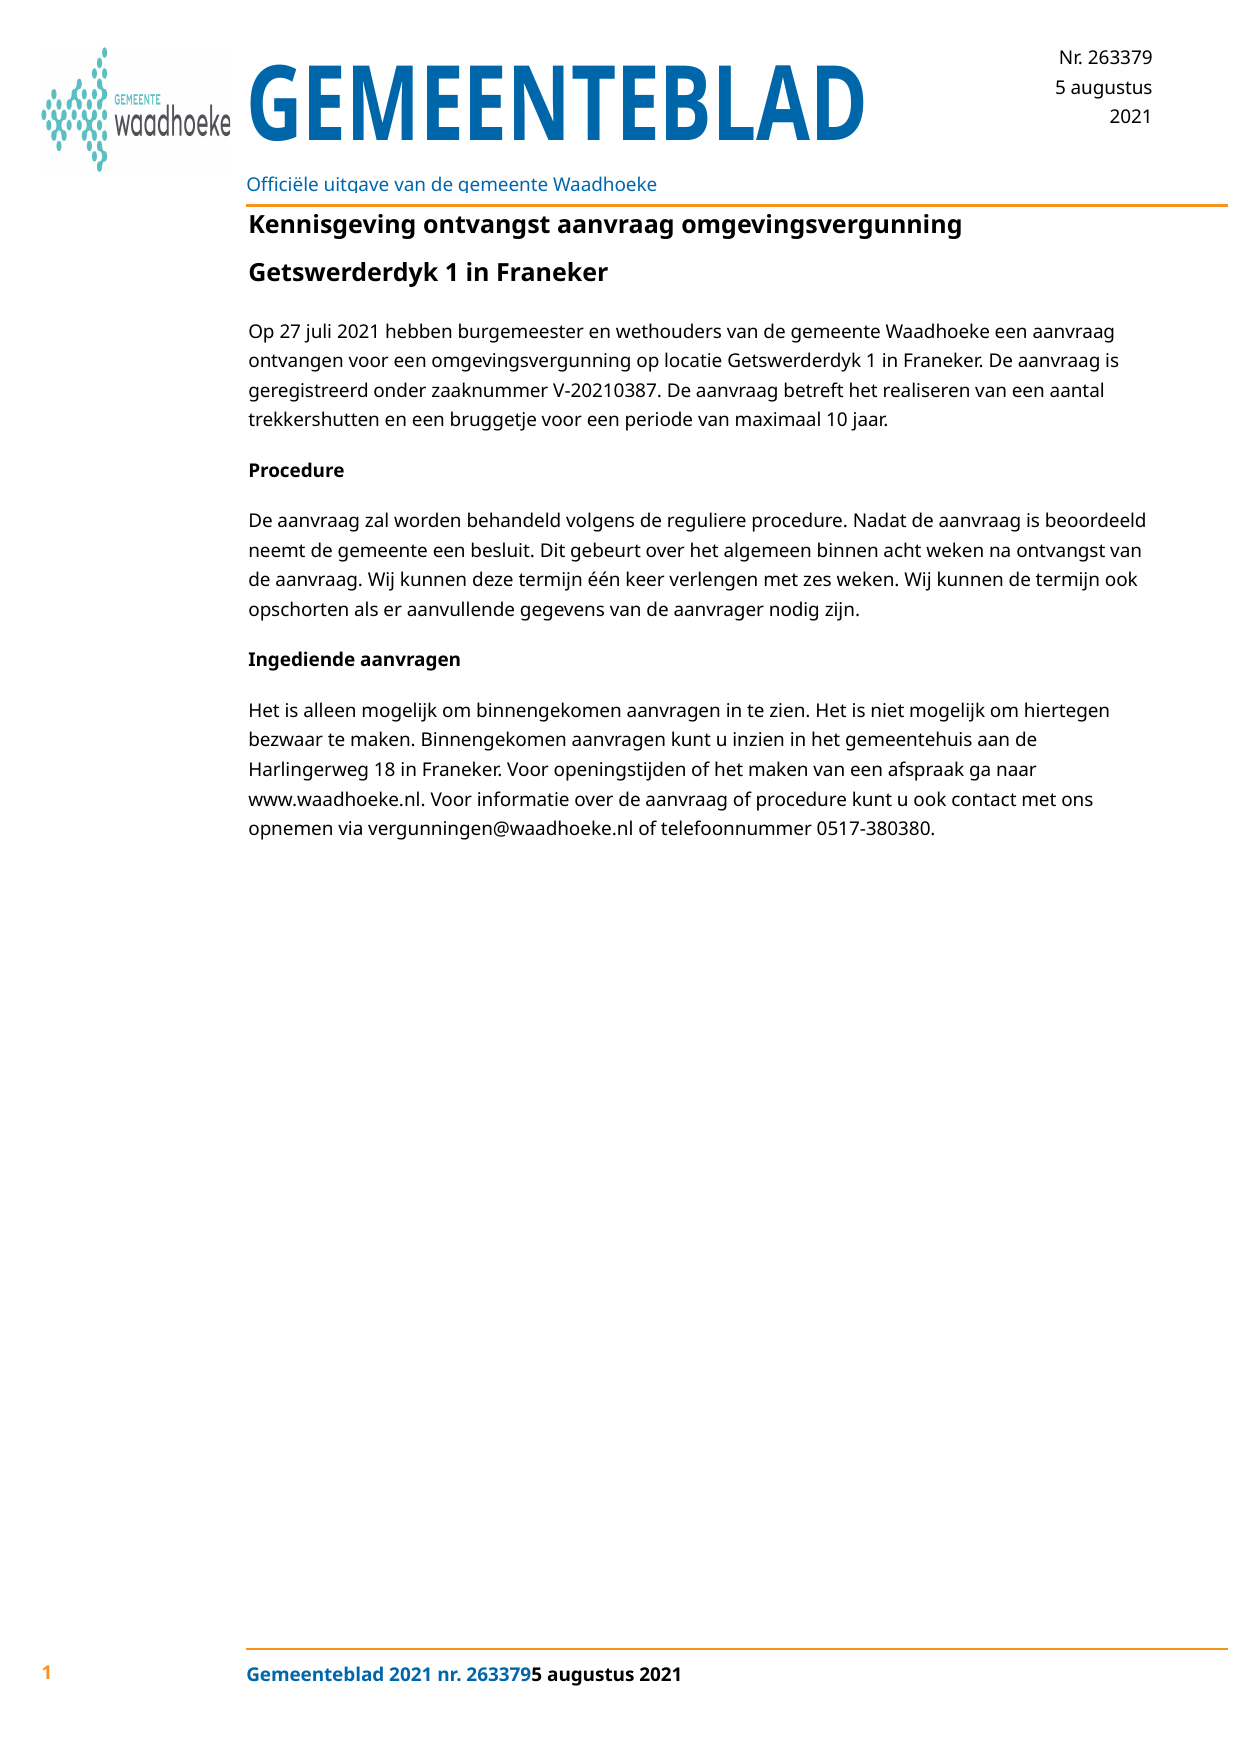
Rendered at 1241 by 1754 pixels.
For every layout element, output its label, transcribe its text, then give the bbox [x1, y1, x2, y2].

picture [41, 47, 231, 172]
text Op 27 juli 2021 hebben burgemeester en wethouders van de gemeente Waadhoeke een aanvraag ontvangen voor een omgevingsvergunning op locatie Getswerderdyk 1 in Franeker. De aanvraag is geregistreerd onder zaaknummer V-20210387. De aanvraag betreft het realiseren van een aantal trekkershutten en een bruggetje voor een periode van maximaal 10 jaar. [248, 318, 1152, 432]
text De aanvraag zal worden behandeld volgens de reguliere procedure. Nadat de aanvraag is beoordeeld neemt de gemeente een besluit. Dit gebeurt over het algemeen binnen acht weken na ontvangst van de aanvraag. Wij kunnen deze termijn één keer verlengen met zes weken. Wij kunnen de termijn ook opschorten als er aanvullende gegevens van de aanvrager nodig zijn. [248, 507, 1152, 622]
text Het is alleen mogelijk om binnengekomen aanvragen in te zien. Het is niet mogelijk om hiertegen bezwaar te maken. Binnengekomen aanvragen kunt u inzien in het gemeentehuis aan de Harlingerweg 18 in Franeker. Voor openingstijden of het maken van een afspraak ga naar www.waadhoeke.nl. Voor informatie over de aanvraag of procedure kunt u ook contact met ons opnemen via vergunningen@waadhoeke.nl of telefoonnummer 0517-380380. [248, 697, 1152, 841]
text Procedure [248, 457, 1152, 483]
text Ingediende aanvragen [248, 647, 1152, 672]
text Kennisgeving ontvangst aanvraag omgevingsvergunning Getswerderdyk 1 in Franeker [248, 207, 1152, 288]
